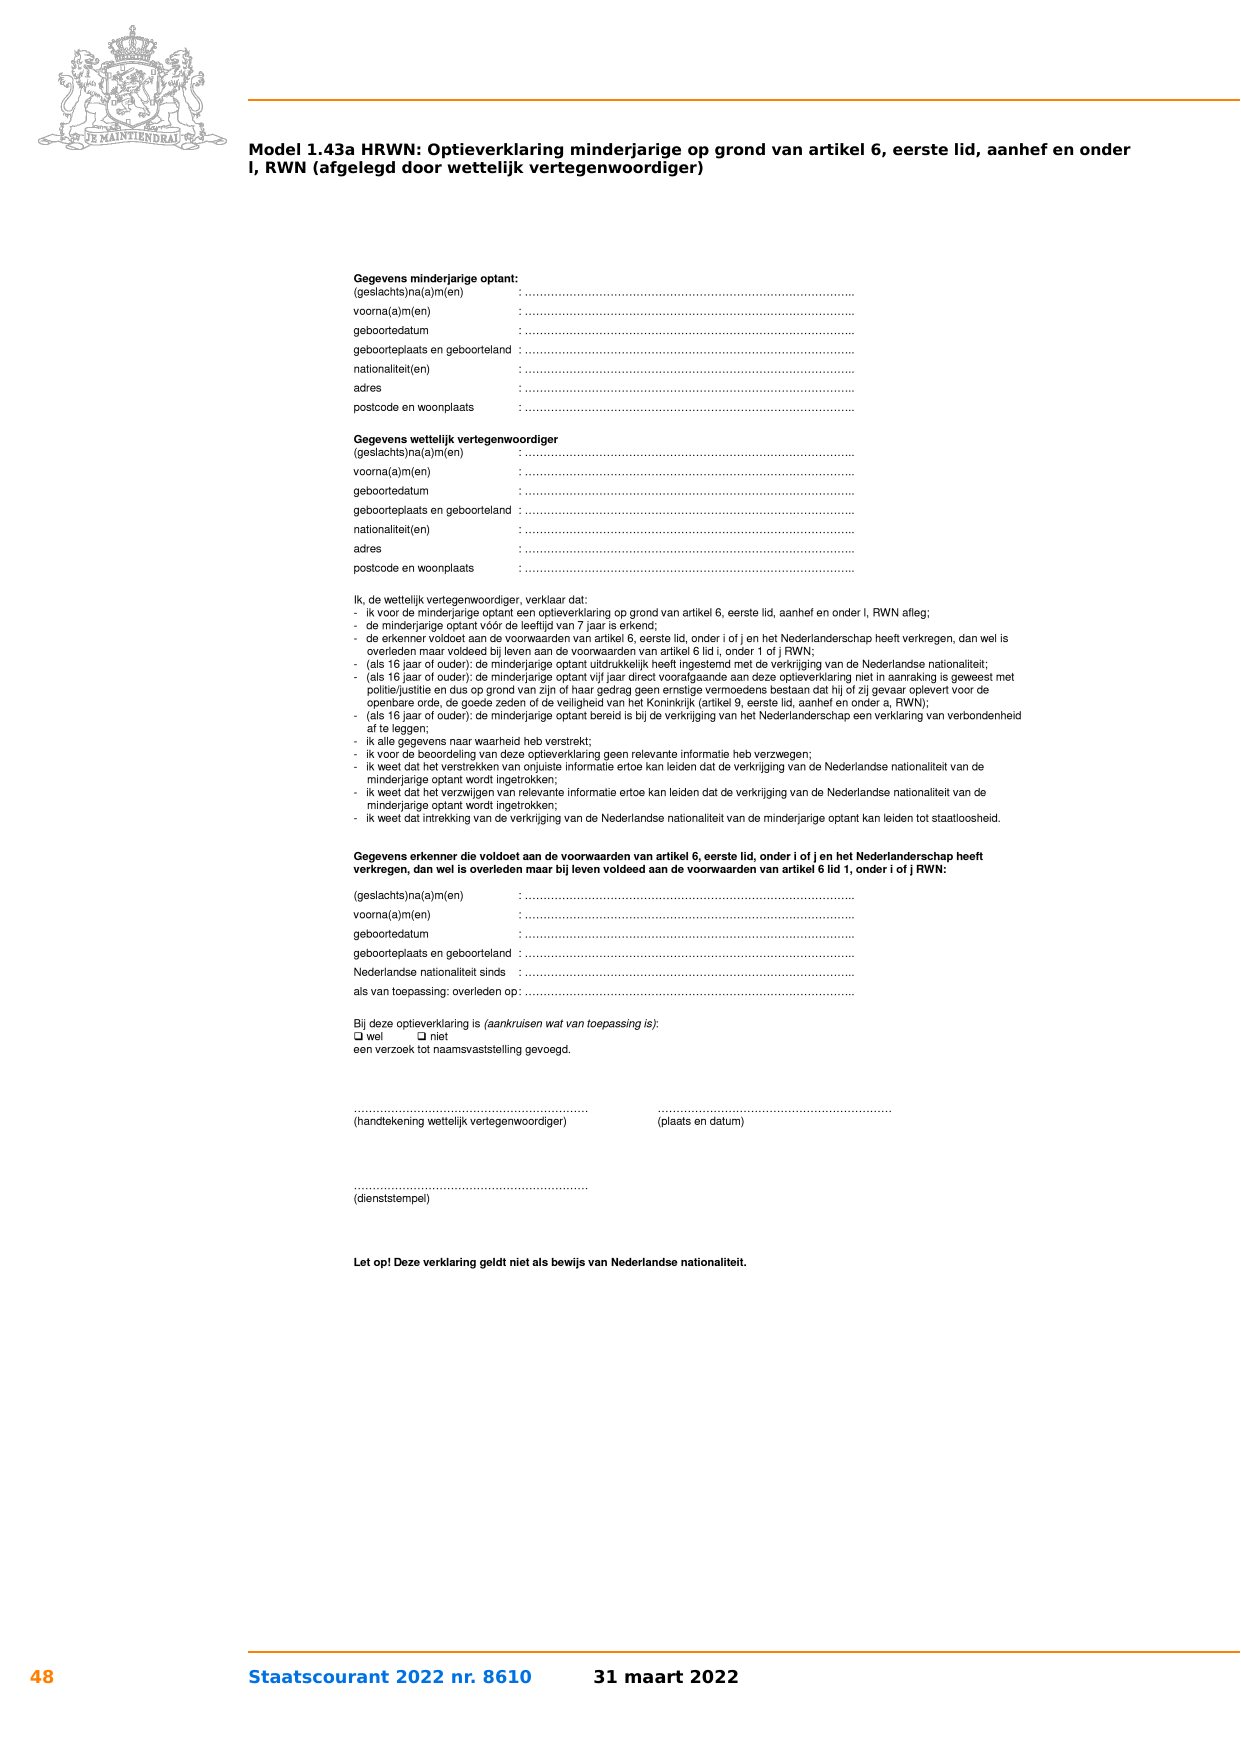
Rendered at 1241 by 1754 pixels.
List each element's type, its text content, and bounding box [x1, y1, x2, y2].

picture [248, 188, 1134, 1441]
picture [38, 25, 227, 150]
text Model 1.43a HRWN: Optieverklaring minderjarige op grond van artikel 6, eerste lid, aanhef en onder l, RWN (afgelegd door wettelijk vertegenwoordiger) [248, 141, 1134, 177]
